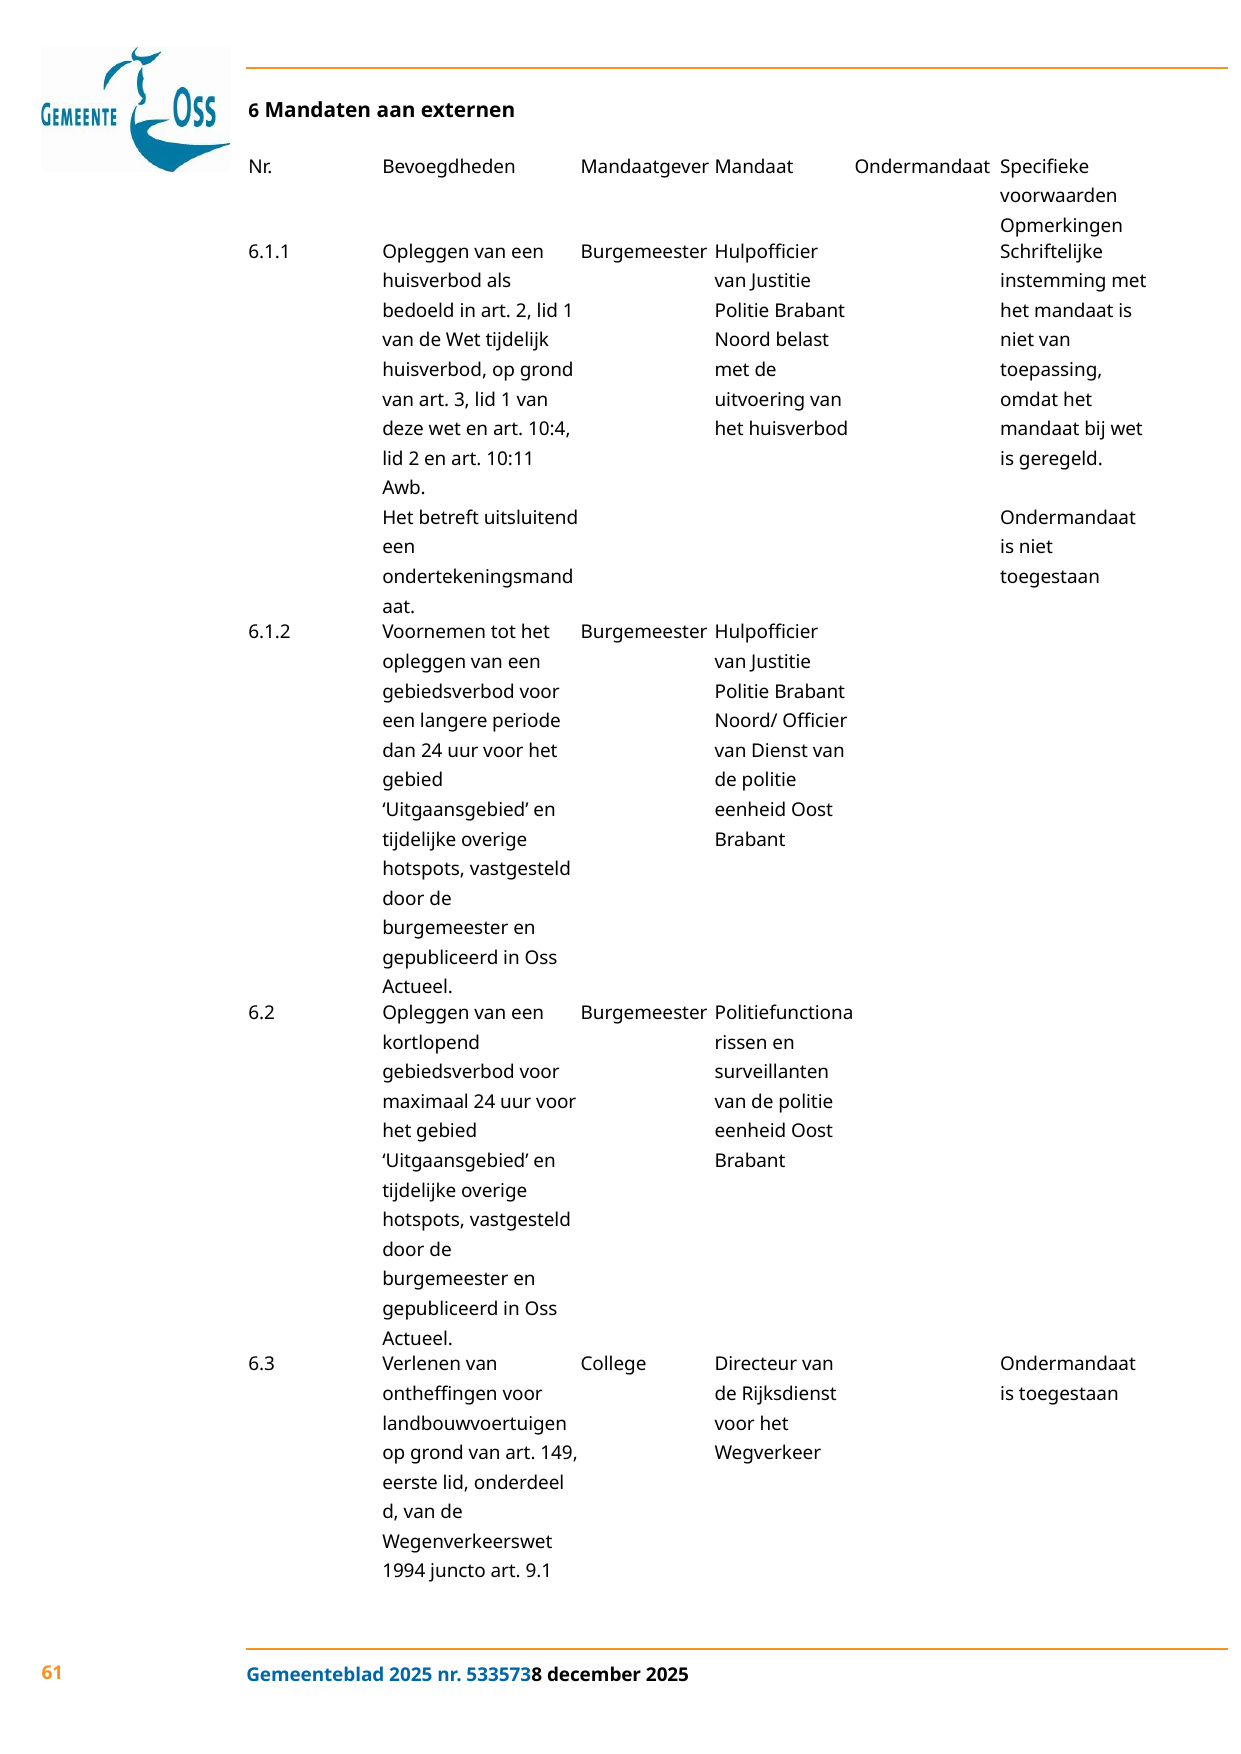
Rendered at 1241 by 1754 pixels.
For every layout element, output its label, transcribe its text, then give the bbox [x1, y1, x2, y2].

table_cell 6.2 [248, 999, 382, 1351]
table_cell Opleggen van een huisverbod als bedoeld in art. 2, lid 1 van de Wet tijdelijk huisverbod, op grond van art. 3, lid 1 van deze wet en art. 10:4, lid 2 en art. 10:11 Awb. Het betreft uitsluitend een ondertekeningsmandaat. [382, 238, 580, 619]
table_cell Hulpofficier van Justitie Politie Brabant Noord belast met de uitvoering van het huisverbod [714, 238, 854, 619]
table_cell Burgemeester [580, 619, 714, 999]
table_cell 6.1.1 [248, 238, 382, 619]
table_cell Schriftelijke instemming met het mandaat is niet van toepassing, omdat het mandaat bij wet is geregeld. Ondermandaat is niet toegestaan [1000, 238, 1152, 619]
table_cell 6.1.2 [248, 619, 382, 999]
table_header Specifieke voorwaarden Opmerkingen [1000, 153, 1152, 238]
table_cell [1000, 999, 1152, 1351]
table_cell Voornemen tot het opleggen van een gebiedsverbod voor een langere periode dan 24 uur voor het gebied ‘Uitgaansgebied’ en tijdelijke overige hotspots, vastgesteld door de burgemeester en gepubliceerd in Oss Actueel. [382, 619, 580, 999]
table_header Mandaat [714, 153, 854, 238]
table_cell Ondermandaat is toegestaan [1000, 1351, 1152, 1583]
table_cell [854, 238, 1000, 619]
table_cell College [580, 1351, 714, 1583]
table_cell [1000, 619, 1152, 999]
table_cell Politiefunctionarissen en surveillanten van de politie eenheid Oost Brabant [714, 999, 854, 1351]
table_header Mandaatgever [580, 153, 714, 238]
table_header Ondermandaat [854, 153, 1000, 238]
table_cell Verlenen van ontheffingen voor landbouwvoertuigen op grond van art. 149, eerste lid, onderdeel d, van de Wegenverkeerswet 1994 juncto art. 9.1 [382, 1351, 580, 1583]
table_cell Opleggen van een kortlopend gebiedsverbod voor maximaal 24 uur voor het gebied ‘Uitgaansgebied’ en tijdelijke overige hotspots, vastgesteld door de burgemeester en gepubliceerd in Oss Actueel. [382, 999, 580, 1351]
table_cell [854, 999, 1000, 1351]
table_cell Directeur van de Rijksdienst voor het Wegverkeer [714, 1351, 854, 1583]
table_header Nr. [248, 153, 382, 238]
table_cell Hulpofficier van Justitie Politie Brabant Noord/ Officier van Dienst van de politie eenheid Oost Brabant [714, 619, 854, 999]
text 6 Mandaten aan externen [248, 95, 1152, 123]
table_cell Burgemeester [580, 999, 714, 1351]
picture [41, 47, 231, 172]
table_cell [854, 619, 1000, 999]
table_cell 6.3 [248, 1351, 382, 1583]
table_cell [854, 1351, 1000, 1583]
table_header Bevoegdheden [382, 153, 580, 238]
table_cell Burgemeester [580, 238, 714, 619]
